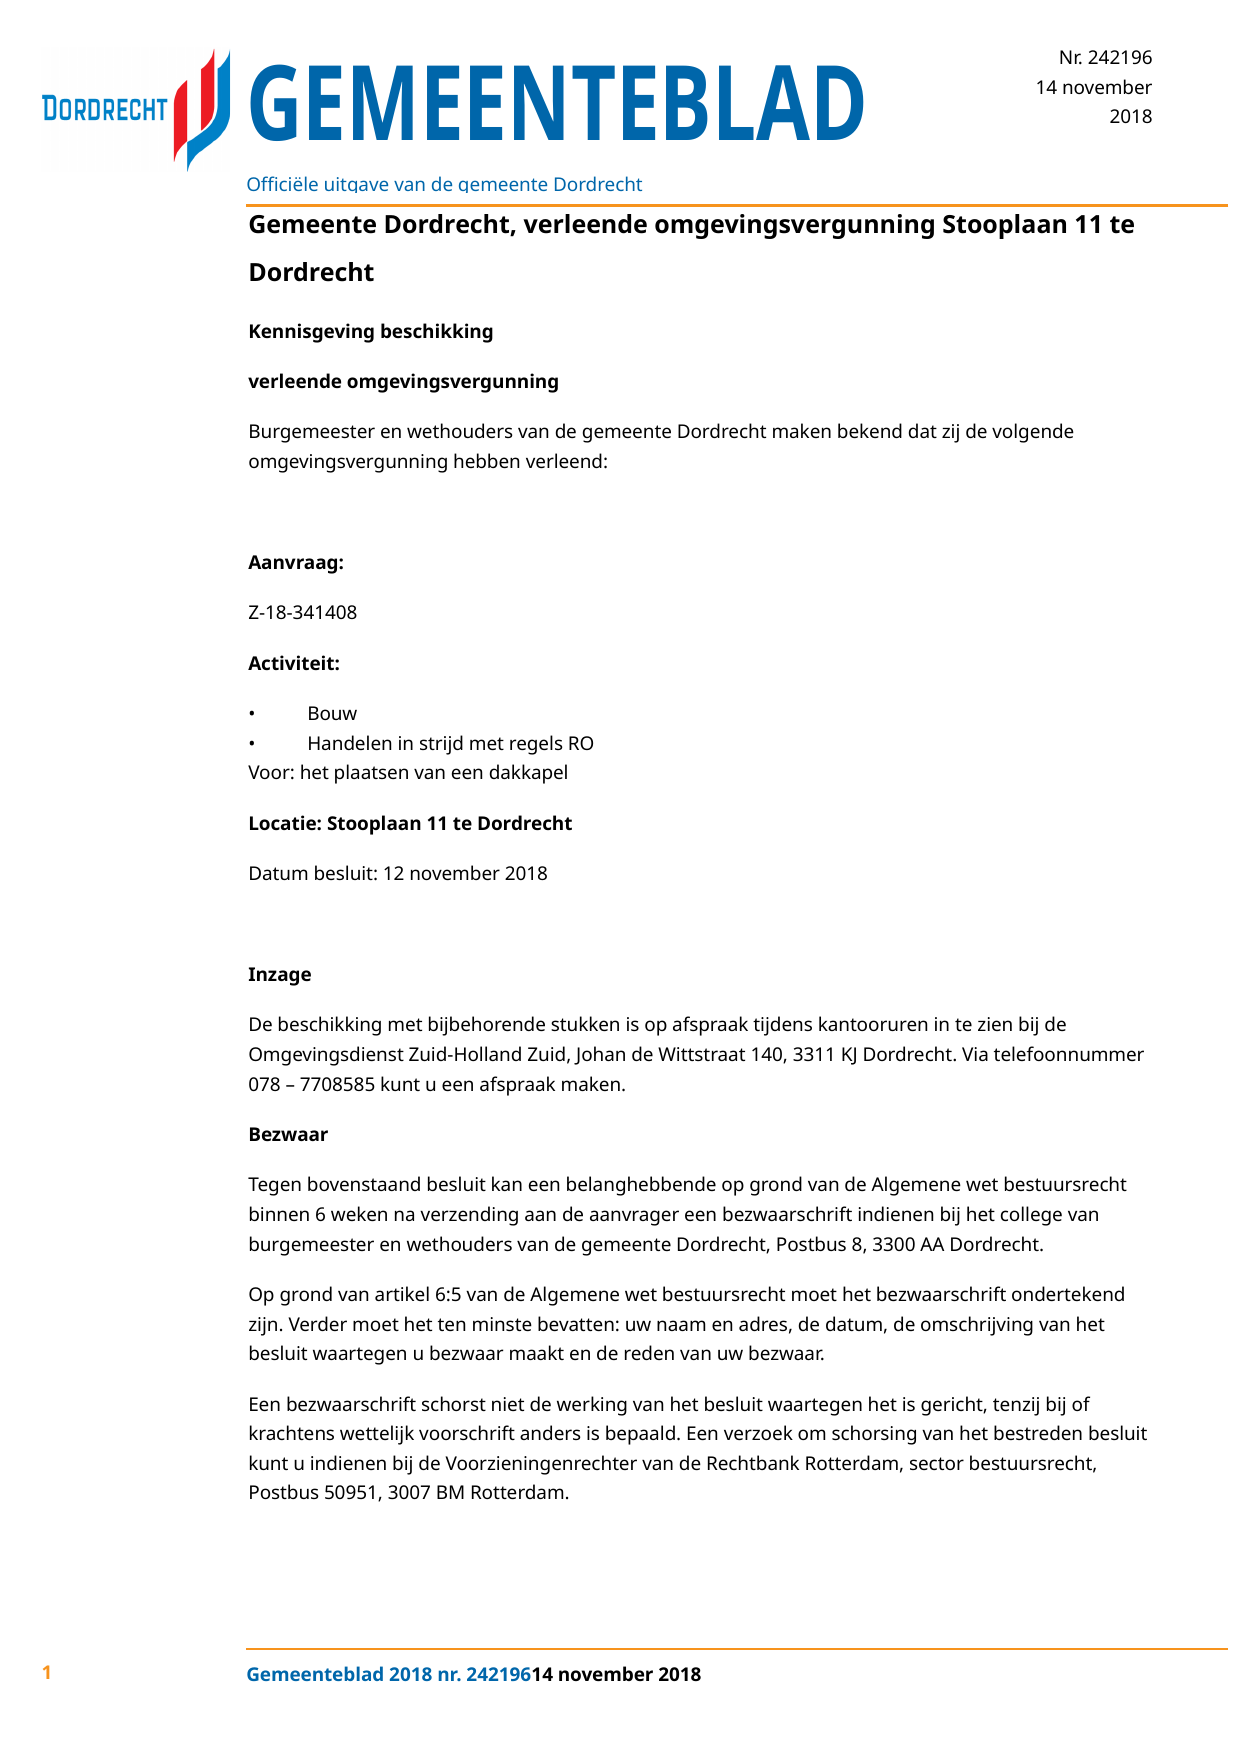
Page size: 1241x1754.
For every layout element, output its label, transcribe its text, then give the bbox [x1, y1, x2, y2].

text Kennisgeving beschikking [248, 318, 1152, 344]
text Activiteit: [248, 650, 1152, 676]
text Op grond van artikel 6:5 van de Algemene wet bestuursrecht moet het bezwaarschrift ondertekend zijn. Verder moet het ten minste bevatten: uw naam en adres, de datum, de omschrijving van het besluit waartegen u bezwaar maakt en de reden van uw bezwaar. [248, 1281, 1152, 1366]
text verleende omgevingsvergunning [248, 368, 1152, 394]
picture [41, 47, 231, 172]
text Aanvraag: [248, 549, 1152, 575]
text Inzage [248, 961, 1152, 987]
text Voor: het plaatsen van een dakkapel [248, 759, 1152, 785]
text Locatie: Stooplaan 11 te Dordrecht [248, 810, 1152, 836]
text Burgemeester en wethouders van de gemeente Dordrecht maken bekend dat zij de volgende omgevingsvergunning hebben verleend: [248, 419, 1152, 474]
text Een bezwaarschrift schorst niet de werking van het besluit waartegen het is gericht, tenzij bij of krachtens wettelijk voorschrift anders is bepaald. Een verzoek om schorsing van het bestreden besluit kunt u indienen bij de Voorzieningenrechter van de Rechtbank Rotterdam, sector bestuursrecht, Postbus 50951, 3007 BM Rotterdam. [248, 1391, 1152, 1505]
text Z-18-341408 [248, 599, 1152, 625]
text Bezwaar [248, 1121, 1152, 1147]
text Tegen bovenstaand besluit kan een belanghebbende op grond van de Algemene wet bestuursrecht binnen 6 weken na verzending aan de aanvrager een bezwaarschrift indienen bij het college van burgemeester en wethouders van de gemeente Dordrecht, Postbus 8, 3300 AA Dordrecht. [248, 1172, 1152, 1257]
text Gemeente Dordrecht, verleende omgevingsvergunning Stooplaan 11 te Dordrecht [248, 207, 1152, 288]
text Datum besluit: 12 november 2018 [248, 860, 1152, 886]
list Handelen in strijd met regels RO [248, 730, 1152, 756]
list Bouw [248, 700, 1152, 726]
text De beschikking met bijbehorende stukken is op afspraak tijdens kantooruren in te zien bij de Omgevingsdienst Zuid-Holland Zuid, Johan de Wittstraat 140, 3311 KJ Dordrecht. Via telefoonnummer 078 – 7708585 kunt u een afspraak maken. [248, 1012, 1152, 1097]
